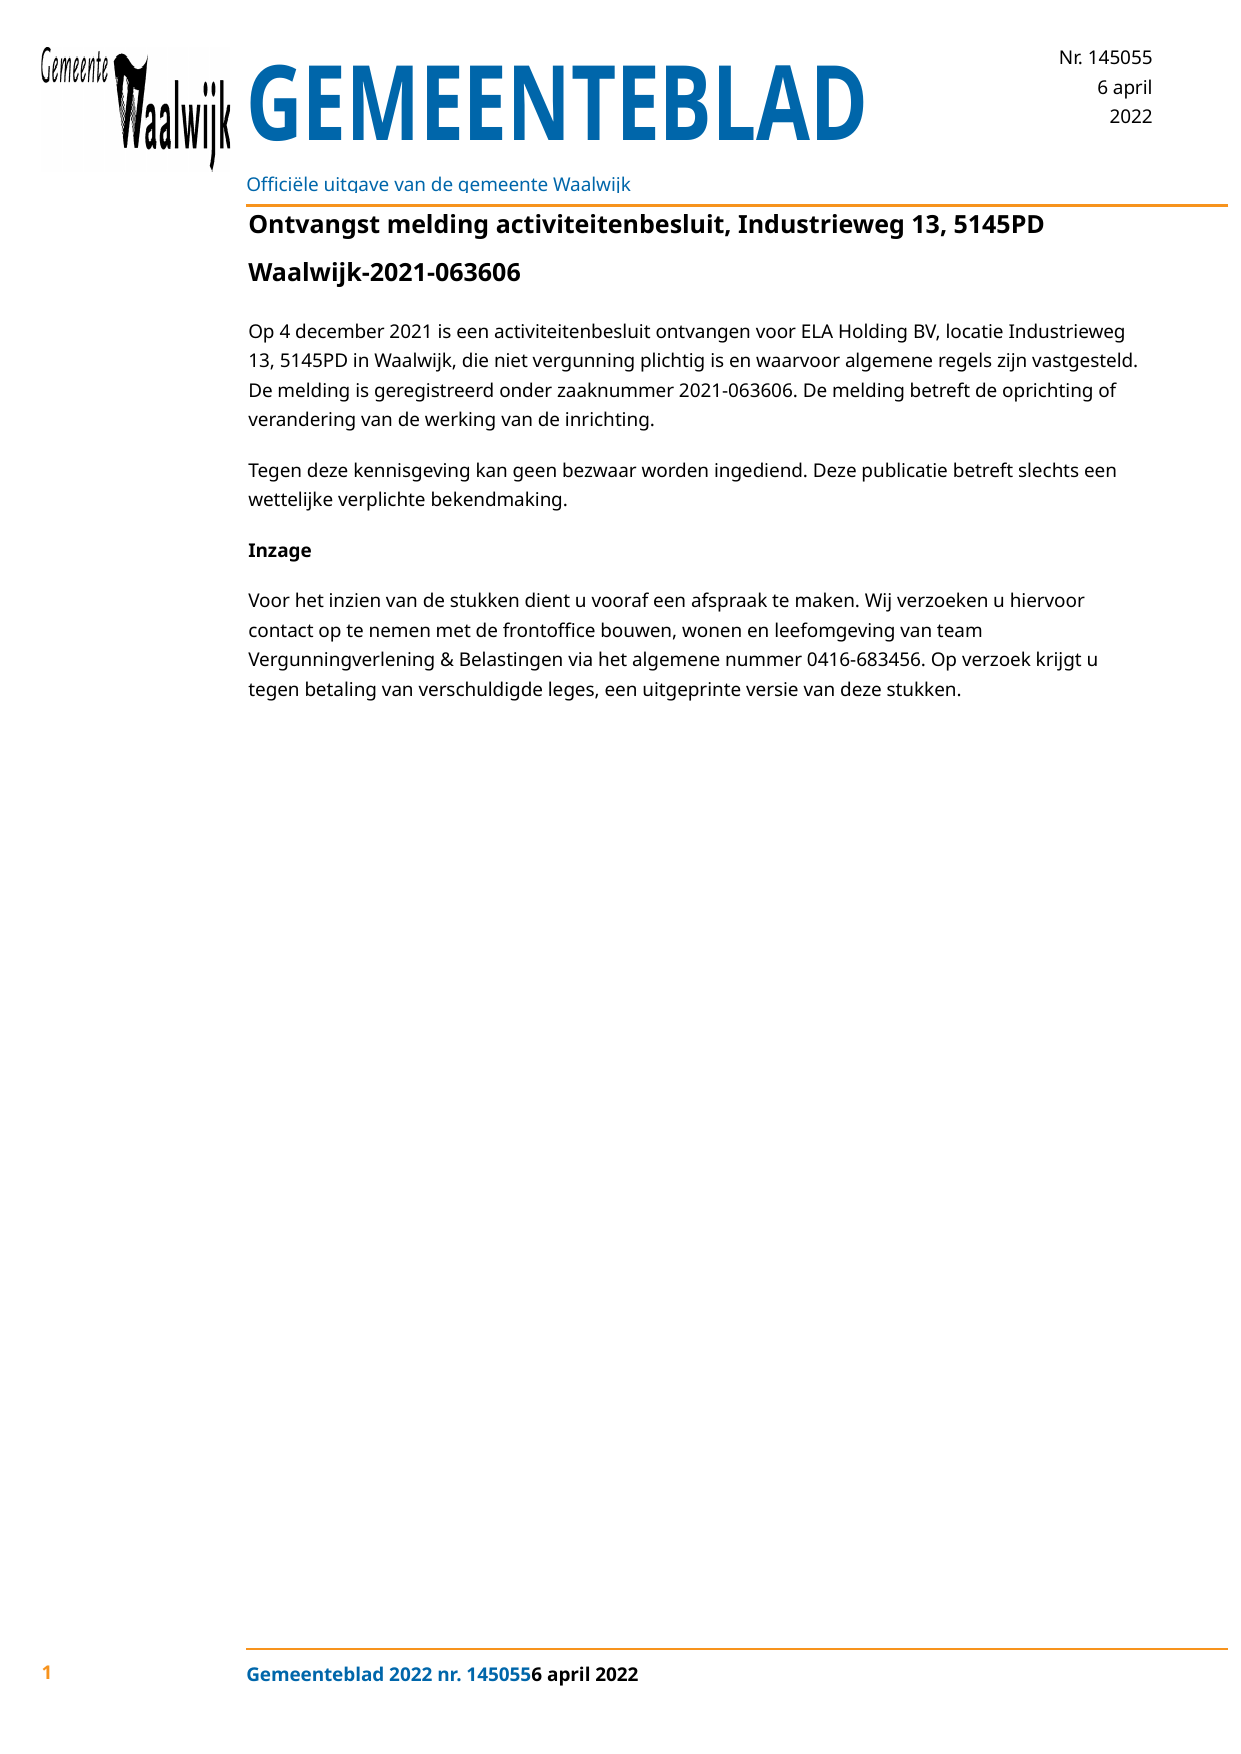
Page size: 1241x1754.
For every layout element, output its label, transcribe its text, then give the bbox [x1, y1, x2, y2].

text Ontvangst melding activiteitenbesluit, Industrieweg 13, 5145PD Waalwijk-2021-063606 [248, 207, 1152, 288]
text Inzage [248, 537, 1152, 563]
text Op 4 december 2021 is een activiteitenbesluit ontvangen voor ELA Holding BV, locatie Industrieweg 13, 5145PD in Waalwijk, die niet vergunning plichtig is en waarvoor algemene regels zijn vastgesteld. De melding is geregistreerd onder zaaknummer 2021-063606. De melding betreft de oprichting of verandering van de werking van de inrich­ting. [248, 318, 1152, 432]
picture [41, 47, 231, 172]
text Voor het inzien van de stukken dient u vooraf een afspraak te maken. Wij verzoeken u hiervoor contact op te nemen met de frontoffice bouwen, wonen en leefomgeving van team Vergunningverlening & Belastingen via het algemene nummer 0416-683456. Op verzoek krijgt u tegen betaling van verschuldigde leges, een uitgeprinte versie van deze stukken. [248, 587, 1152, 702]
text Tegen deze kennisgeving kan geen bezwaar worden ingediend. Deze publicatie betreft slechts een wettelijke verplichte bekendmaking. [248, 457, 1152, 512]
